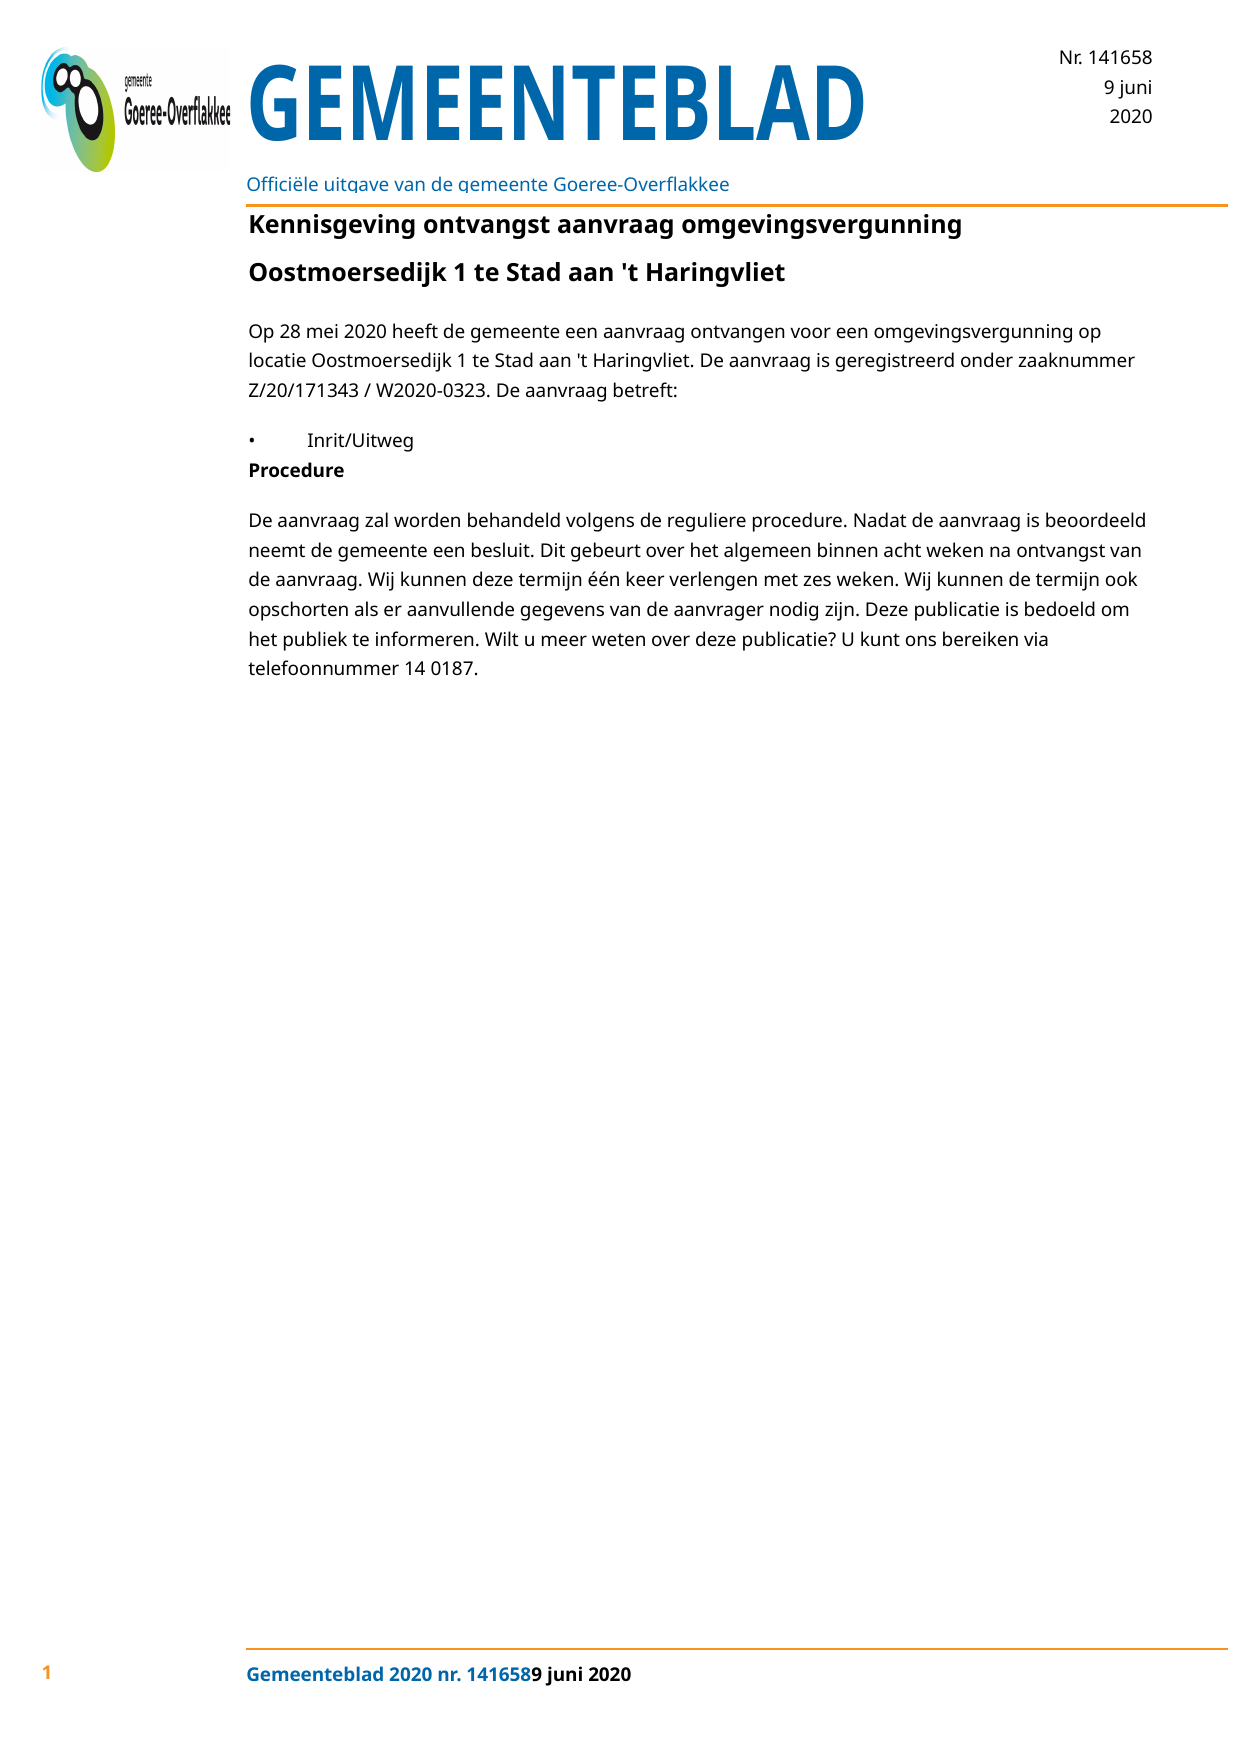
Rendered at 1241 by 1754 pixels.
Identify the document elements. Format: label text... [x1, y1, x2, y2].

text Op 28 mei 2020 heeft de gemeente een aanvraag ontvangen voor een omgevingsvergunning op locatie Oostmoersedijk 1 te Stad aan 't Haringvliet. De aanvraag is geregistreerd onder zaaknummer Z/20/171343 / W2020-0323. De aanvraag betreft: [248, 318, 1152, 403]
text De aanvraag zal worden behandeld volgens de reguliere procedure. Nadat de aanvraag is beoordeeld neemt de gemeente een besluit. Dit gebeurt over het algemeen binnen acht weken na ontvangst van de aanvraag. Wij kunnen deze termijn één keer verlengen met zes weken. Wij kunnen de termijn ook opschorten als er aanvullende gegevens van de aanvrager nodig zijn. Deze publicatie is bedoeld om het publiek te informeren. Wilt u meer weten over deze publicatie? U kunt ons bereiken via telefoonnummer 14 0187. [248, 507, 1152, 681]
text Kennisgeving ontvangst aanvraag omgevingsvergunning Oostmoersedijk 1 te Stad aan 't Haringvliet [248, 207, 1152, 288]
picture [41, 47, 231, 172]
list Inrit/Uitweg [248, 427, 1152, 453]
text Procedure [248, 457, 1152, 483]
